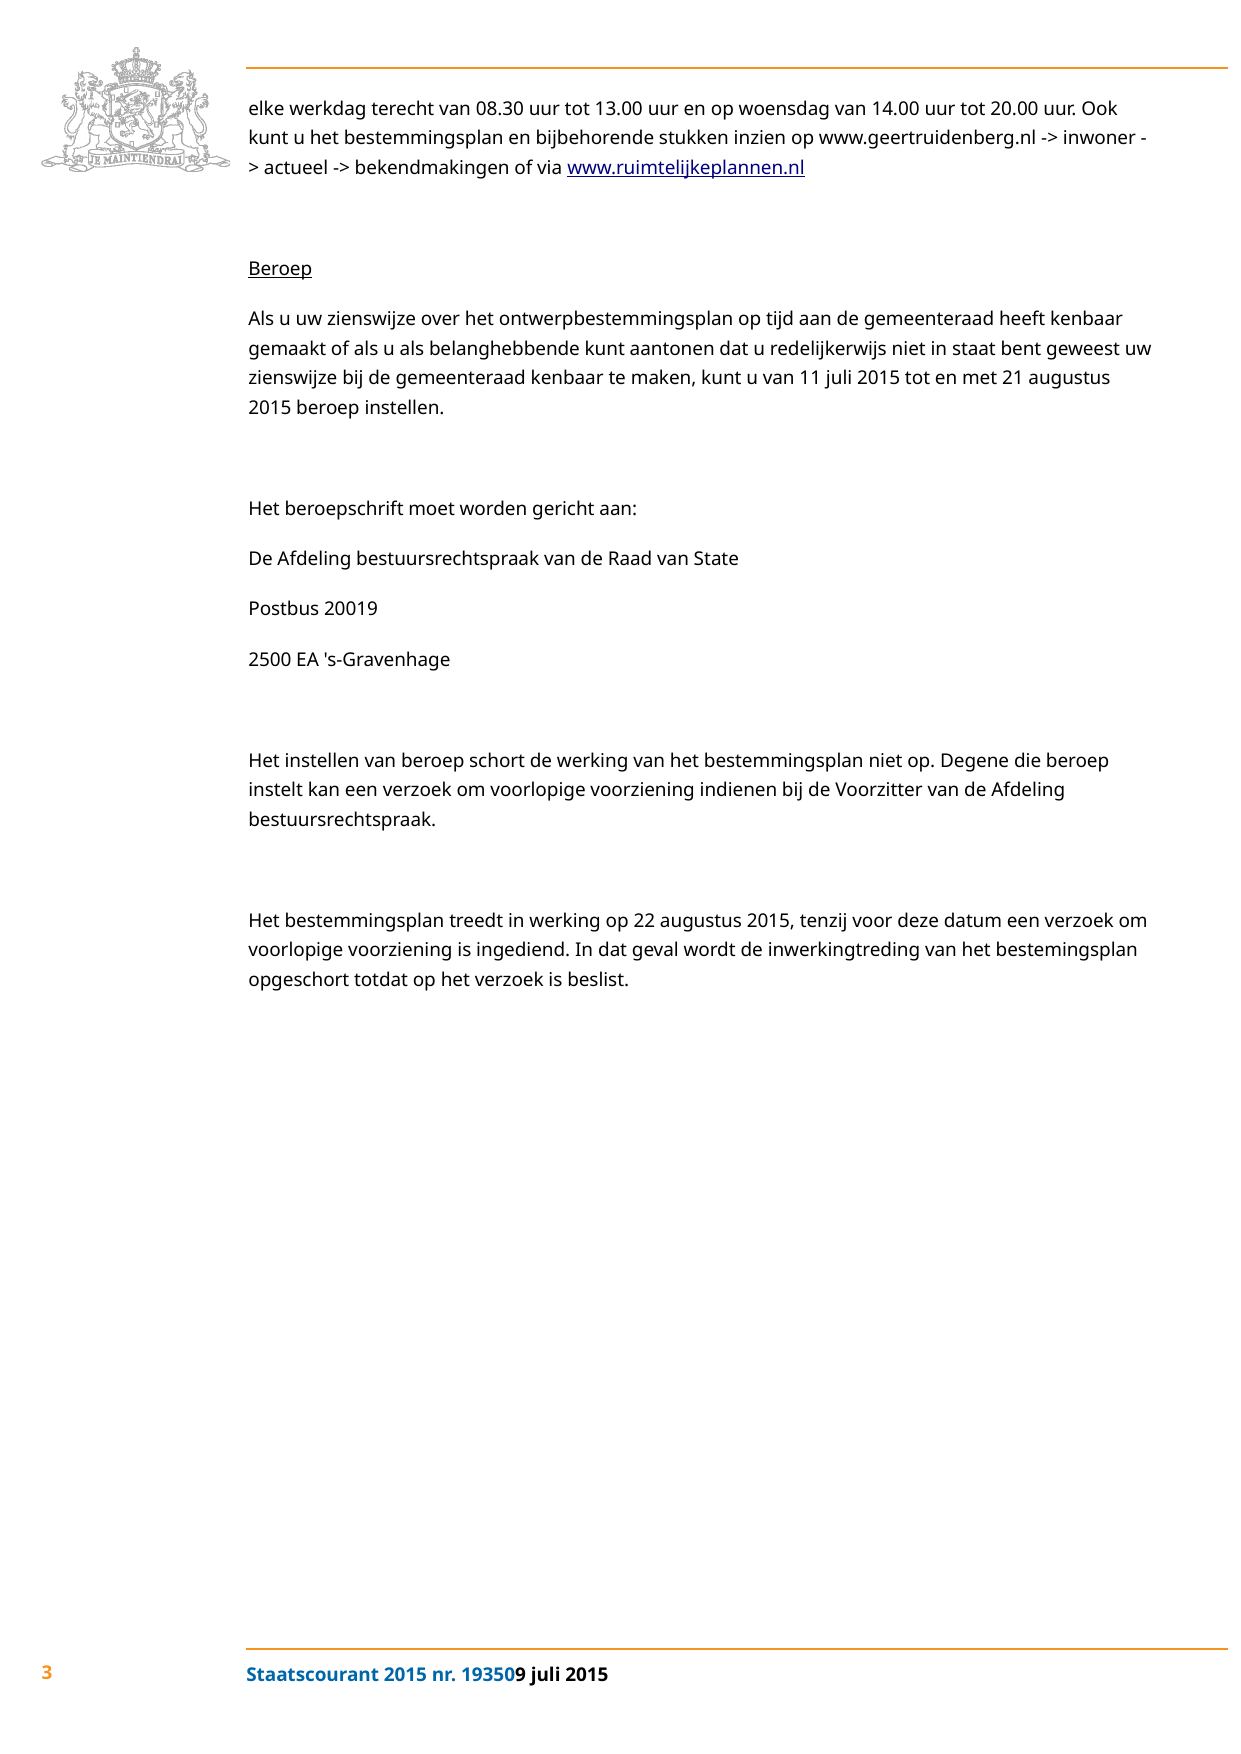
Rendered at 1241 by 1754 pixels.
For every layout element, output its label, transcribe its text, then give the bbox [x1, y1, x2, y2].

text Postbus 20019 [248, 596, 1152, 621]
text Als u uw zienswijze over het ontwerpbestemmingsplan op tijd aan de gemeenteraad heeft kenbaar gemaakt of als u als belanghebbende kunt aantonen dat u redelijkerwijs niet in staat bent geweest uw zienswijze bij de gemeenteraad kenbaar te maken, kunt u van 11 juli 2015 tot en met 21 augustus 2015 beroep instellen. [248, 305, 1152, 420]
picture [41, 47, 231, 172]
text De Afdeling bestuursrechtspraak van de Raad van State [248, 545, 1152, 571]
text Het bestemmingsplan treedt in werking op 22 augustus 2015, tenzij voor deze datum een verzoek om voorlopige voorziening is ingediend. In dat geval wordt de inwerkingtreding van het bestemingsplan opgeschort totdat op het verzoek is beslist. [248, 907, 1152, 992]
text Beroep [248, 255, 1152, 281]
text elke werkdag terecht van 08.30 uur tot 13.00 uur en op woensdag van 14.00 uur tot 20.00 uur. Ook kunt u het bestemmingsplan en bijbehorende stukken inzien op www.geertruidenberg.nl -> inwoner -> actueel -> bekendmakingen of via www.ruimtelijkeplannen.nl [248, 95, 1152, 180]
text Het instellen van beroep schort de werking van het bestemmingsplan niet op. Degene die beroep instelt kan een verzoek om voorlopige voorziening indienen bij de Voorzitter van de Afdeling bestuursrechtspraak. [248, 747, 1152, 832]
text Het beroepschrift moet worden gericht aan: [248, 495, 1152, 521]
text 2500 EA 's-Gravenhage [248, 646, 1152, 672]
